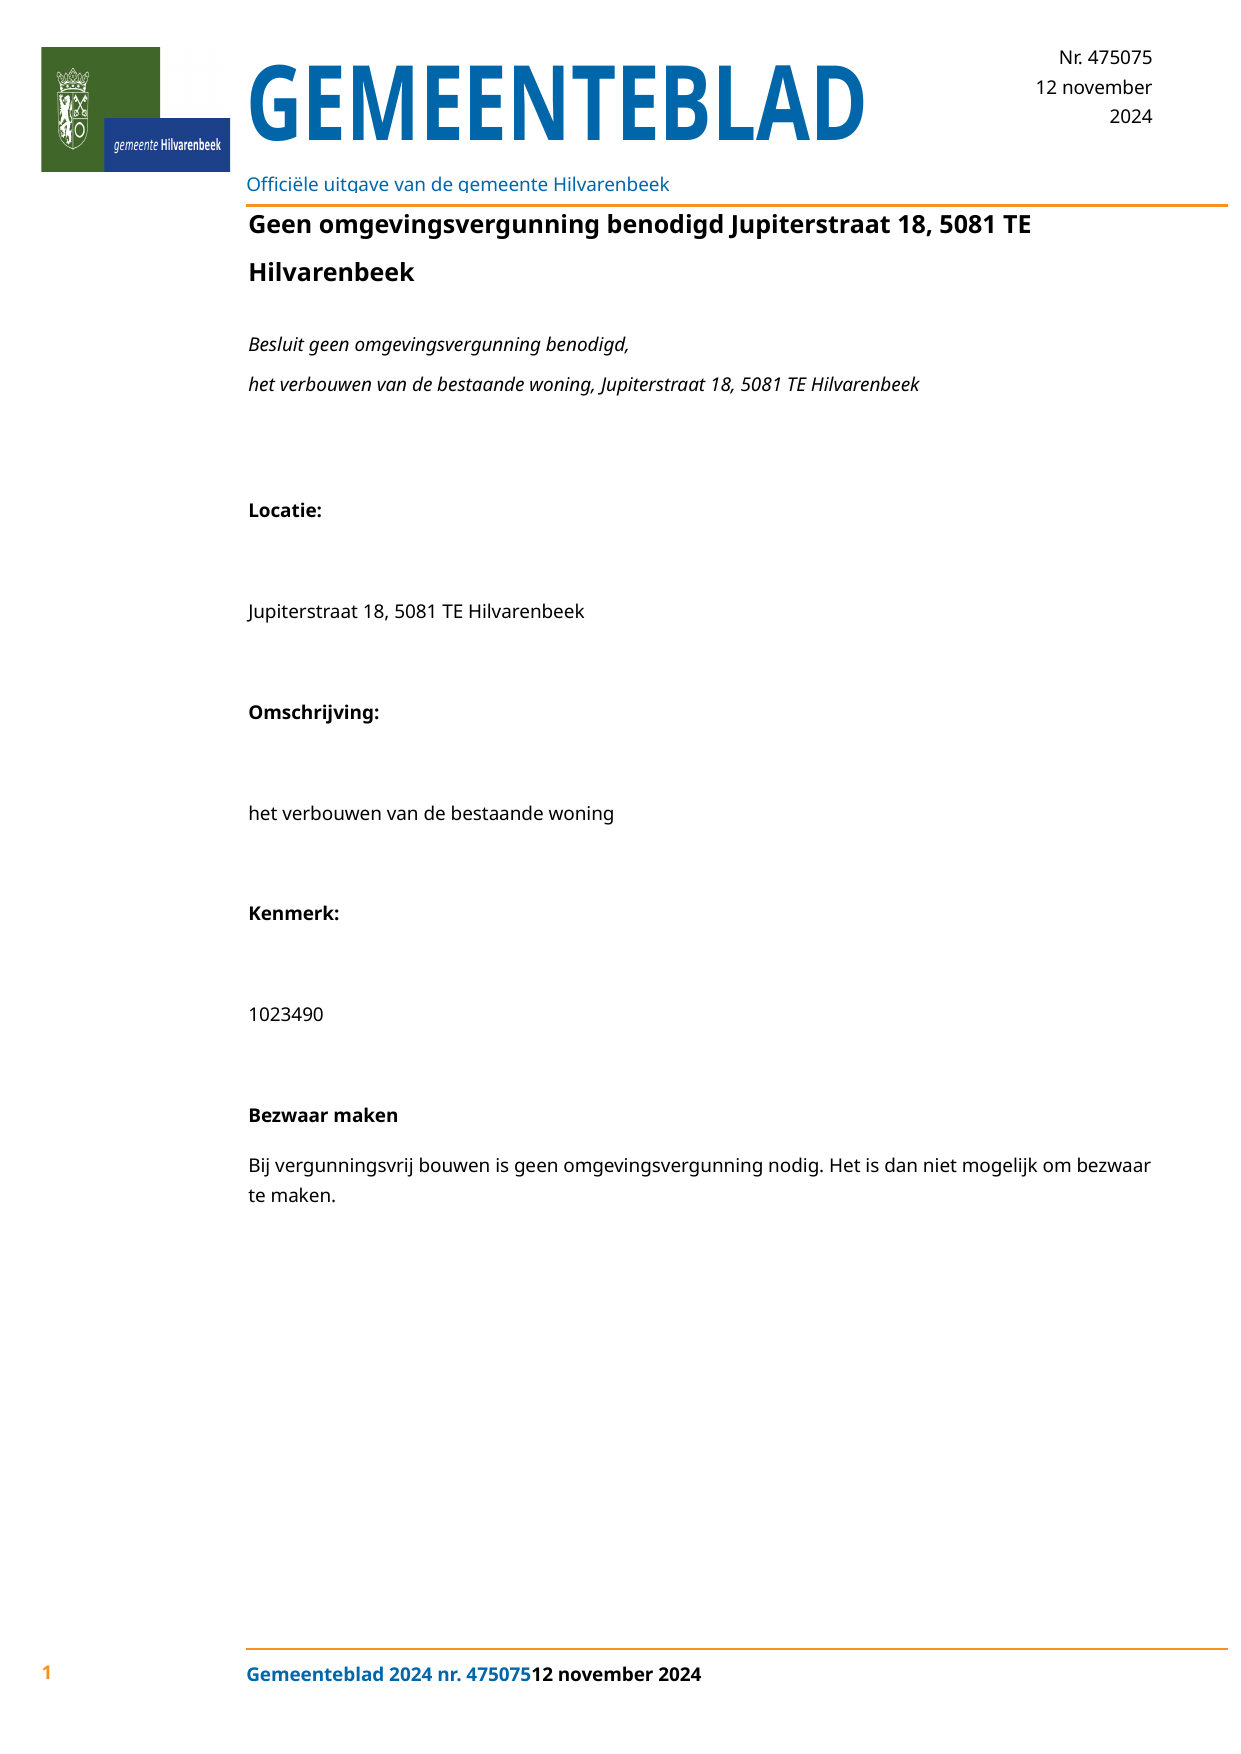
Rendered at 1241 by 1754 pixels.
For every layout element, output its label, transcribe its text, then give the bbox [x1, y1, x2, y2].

text Bezwaar maken [248, 1102, 1152, 1128]
text Geen omgevingsvergunning benodigd Jupiterstraat 18, 5081 TE Hilvarenbeek [248, 207, 1152, 288]
text Jupiterstraat 18, 5081 TE Hilvarenbeek [248, 598, 1152, 624]
text het verbouwen van de bestaande woning, Jupiterstraat 18, 5081 TE Hilvarenbeek [248, 371, 1152, 396]
picture [41, 47, 231, 172]
text 1023490 [248, 1001, 1152, 1027]
text Bij vergunningsvrij bouwen is geen omgevingsvergunning nodig. Het is dan niet mogelijk om bezwaar te maken. [248, 1153, 1152, 1208]
text Omschrijving: [248, 699, 1152, 725]
text het verbouwen van de bestaande woning [248, 800, 1152, 826]
text Locatie: [248, 497, 1152, 523]
text Besluit geen omgevingsvergunning benodigd, [248, 331, 1152, 357]
text Kenmerk: [248, 901, 1152, 926]
